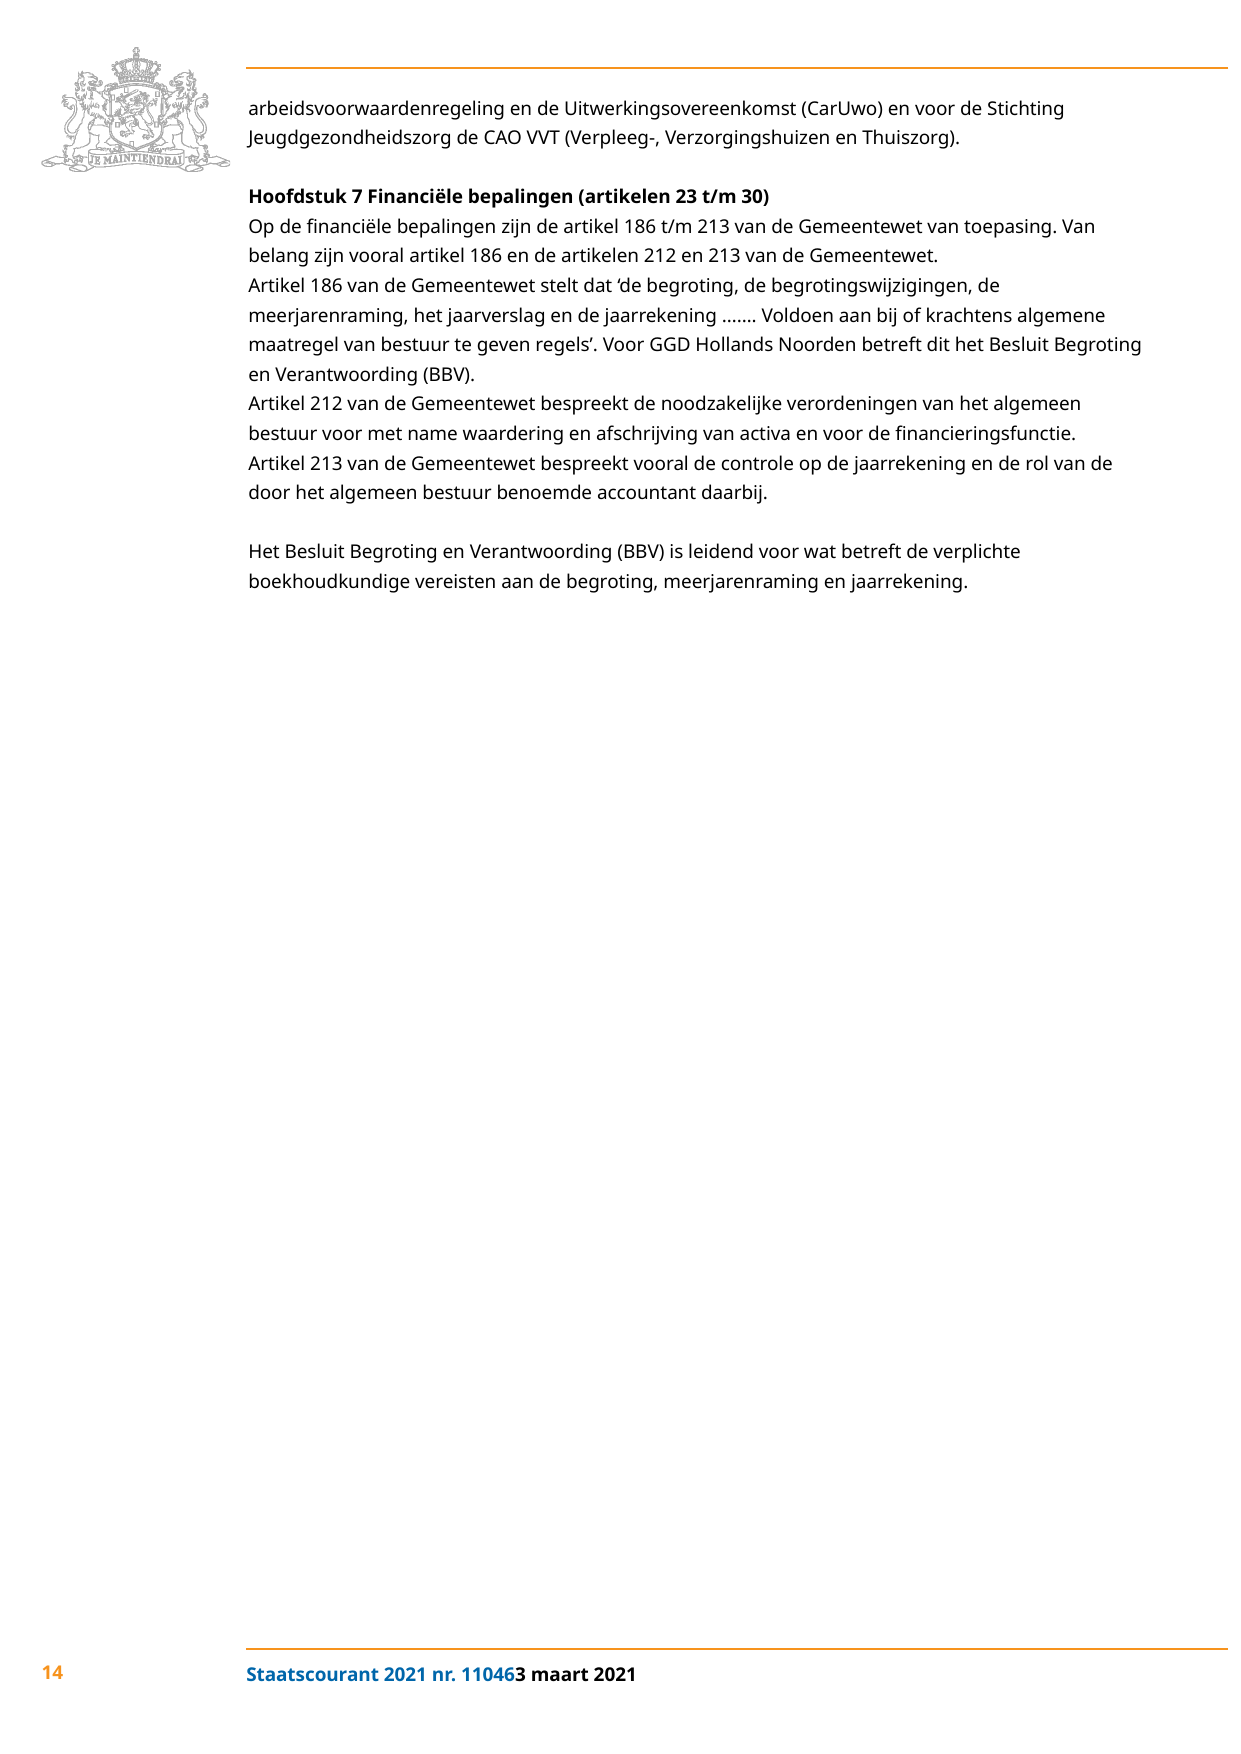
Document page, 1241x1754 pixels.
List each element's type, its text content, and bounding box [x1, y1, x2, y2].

text Op de financiële bepalingen zijn de artikel 186 t/m 213 van de Gemeentewet van toepasing. Van belang zijn vooral artikel 186 en de artikelen 212 en 213 van de Gemeentewet. [248, 213, 1152, 268]
text arbeidsvoorwaardenregeling en de Uitwerkingsovereenkomst (CarUwo) en voor de Stichting Jeugdgezondheidszorg de CAO VVT (Verpleeg-, Verzorgingshuizen en Thuiszorg). [248, 95, 1152, 150]
picture [41, 47, 231, 172]
text Artikel 212 van de Gemeentewet bespreekt de noodzakelijke verordeningen van het algemeen bestuur voor met name waardering en afschrijving van activa en voor de financieringsfunctie. [248, 391, 1152, 446]
text Het Besluit Begroting en Verantwoording (BBV) is leidend voor wat betreft de verplichte boekhoudkundige vereisten aan de begroting, meerjarenraming en jaarrekening. [248, 538, 1152, 594]
text Hoofdstuk 7 Financiële bepalingen (artikelen 23 t/m 30) [248, 183, 1152, 209]
text Artikel 186 van de Gemeentewet stelt dat ‘de begroting, de begrotingswijzigingen, de meerjarenraming, het jaarverslag en de jaarrekening ……. Voldoen aan bij of krachtens algemene maatregel van bestuur te geven regels’. Voor GGD Hollands Noorden betreft dit het Besluit Begroting en Verantwoording (BBV). [248, 272, 1152, 387]
text Artikel 213 van de Gemeentewet bespreekt vooral de controle op de jaarrekening en de rol van de door het algemeen bestuur benoemde accountant daarbij. [248, 450, 1152, 505]
